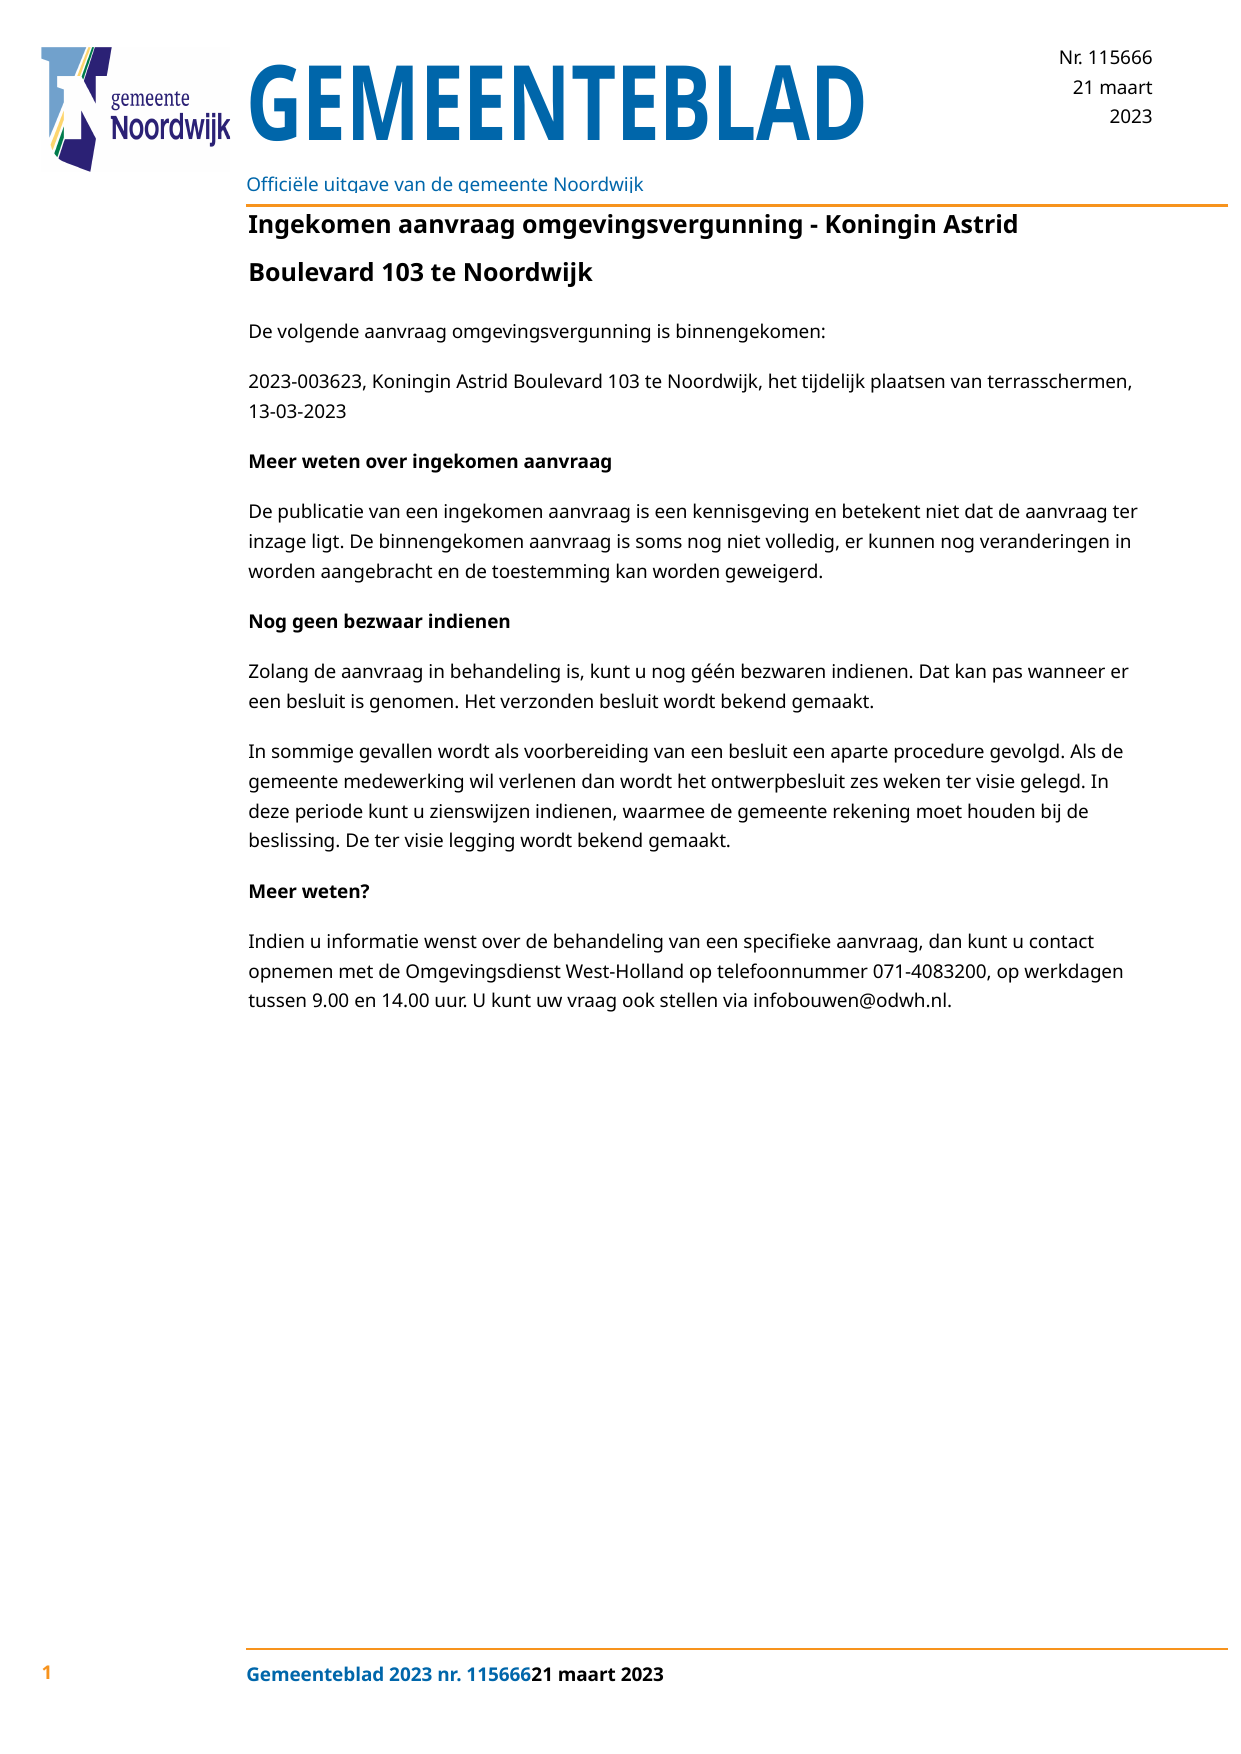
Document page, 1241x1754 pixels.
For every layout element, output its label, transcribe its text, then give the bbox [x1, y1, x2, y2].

text Indien u informatie wenst over de behandeling van een specifieke aanvraag, dan kunt u contact opnemen met de Omgevingsdienst West-Holland op telefoonnummer 071-4083200, op werkdagen tussen 9.00 en 14.00 uur. U kunt uw vraag ook stellen via infobouwen@odwh.nl. [248, 928, 1152, 1013]
text In sommige gevallen wordt als voorbereiding van een besluit een aparte procedure gevolgd. Als de gemeente medewerking wil verlenen dan wordt het ontwerpbesluit zes weken ter visie gelegd. In deze periode kunt u zienswijzen indienen, waarmee de gemeente rekening moet houden bij de beslissing. De ter visie legging wordt bekend gemaakt. [248, 739, 1152, 853]
text Meer weten over ingekomen aanvraag [248, 448, 1152, 474]
text Meer weten? [248, 878, 1152, 904]
picture [41, 47, 231, 172]
text De publicatie van een ingekomen aanvraag is een kennisgeving en betekent niet dat de aanvraag ter inzage ligt. De binnengekomen aanvraag is soms nog niet volledig, er kunnen nog veranderingen in worden aangebracht en de toestemming kan worden geweigerd. [248, 499, 1152, 584]
text Ingekomen aanvraag omgevingsvergunning - Koningin Astrid Boulevard 103 te Noordwijk [248, 207, 1152, 288]
text 2023-003623, Koningin Astrid Boulevard 103 te Noordwijk, het tijdelijk plaatsen van terrasschermen, 13-03-2023 [248, 368, 1152, 424]
text Nog geen bezwaar indienen [248, 608, 1152, 634]
text Zolang de aanvraag in behandeling is, kunt u nog géén bezwaren indienen. Dat kan pas wanneer er een besluit is genomen. Het verzonden besluit wordt bekend gemaakt. [248, 659, 1152, 714]
text De volgende aanvraag omgevingsvergunning is binnengekomen: [248, 318, 1152, 344]
